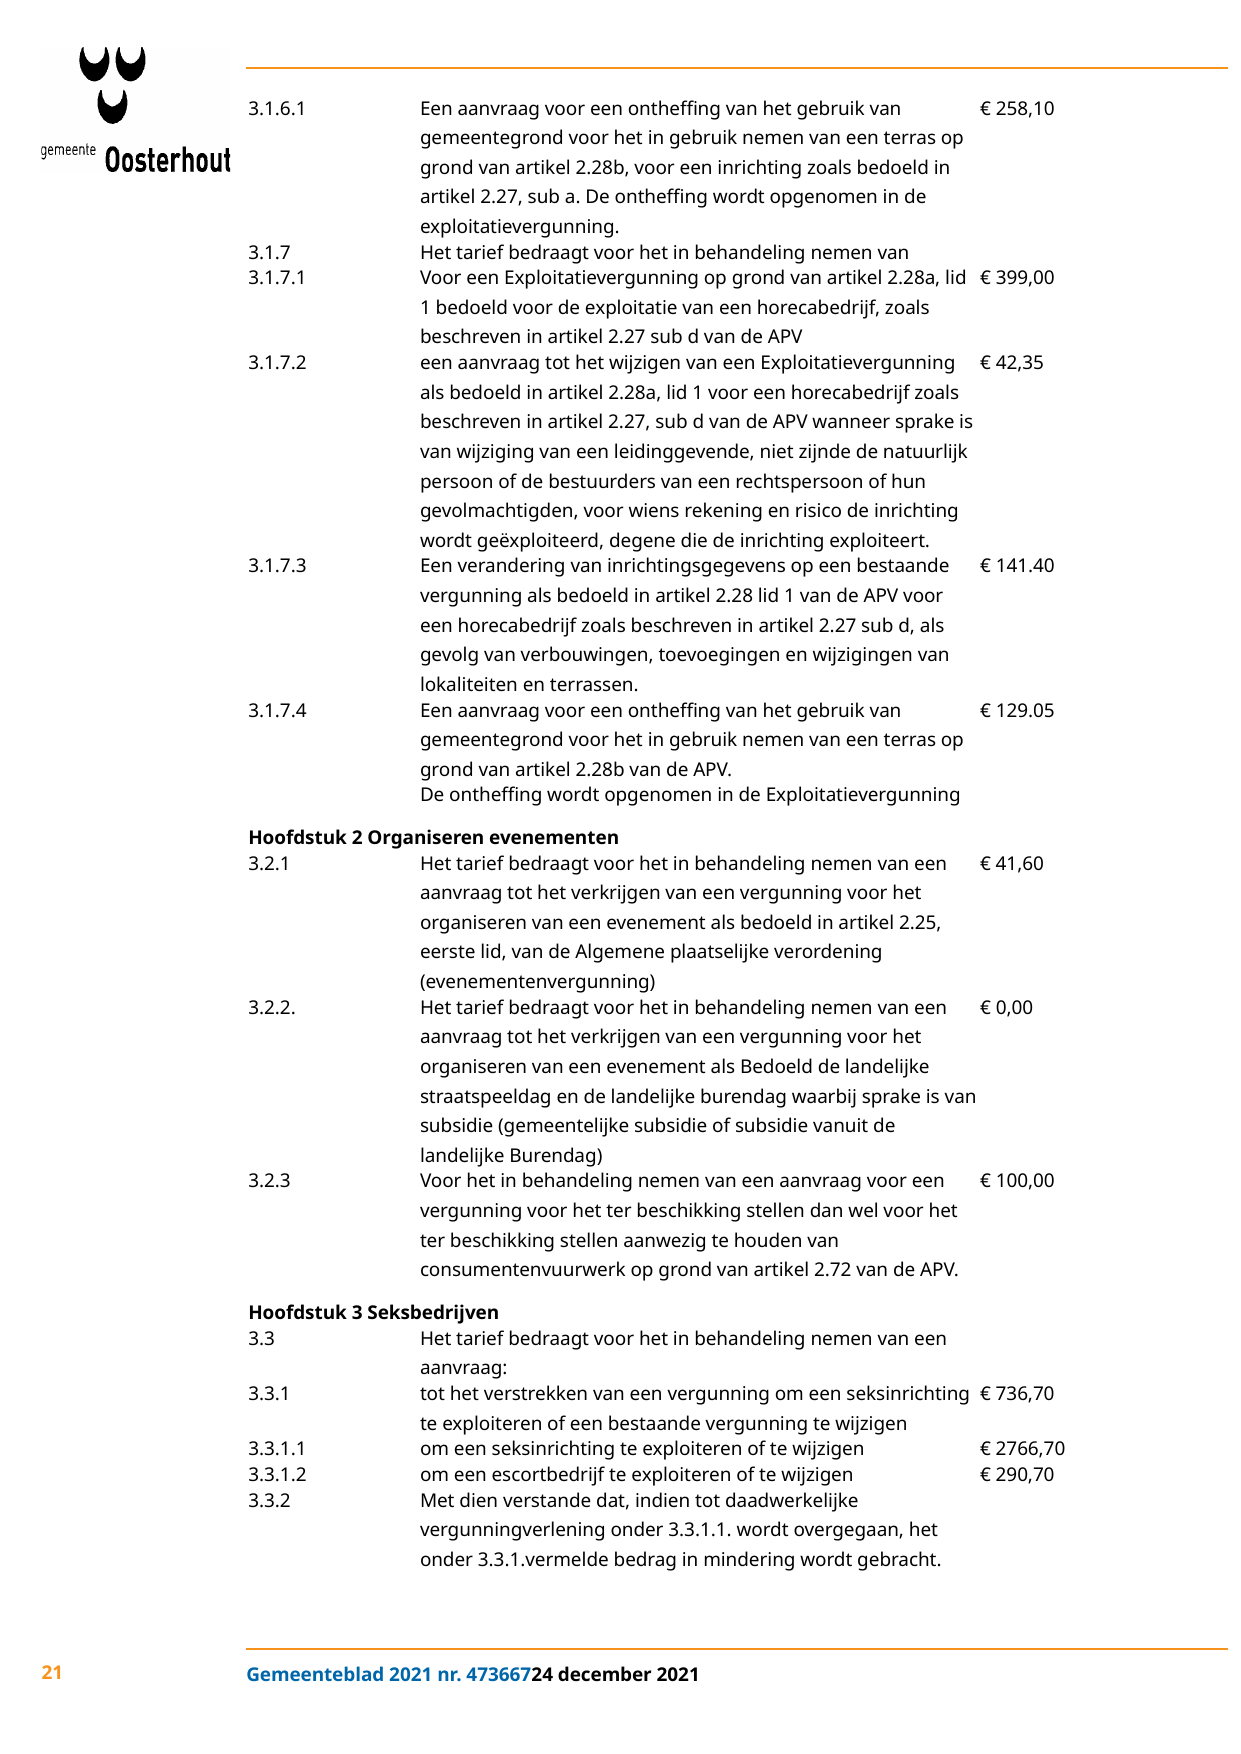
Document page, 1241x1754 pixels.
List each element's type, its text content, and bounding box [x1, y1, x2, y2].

table_cell € 129.05 [980, 697, 1152, 782]
table_cell [248, 782, 420, 807]
table_cell 3.1.7.1 [248, 265, 420, 349]
table_cell tot het verstrekken van een vergunning om een seksinrichting te exploiteren of een bestaande vergunning te wijzigen [420, 1380, 980, 1435]
table_cell 3.2.2. [248, 994, 420, 1168]
table_cell € 100,00 [980, 1168, 1152, 1282]
table_cell om een escortbedrijf te exploiteren of te wijzigen [420, 1461, 980, 1487]
table_cell 3.2.3 [248, 1168, 420, 1282]
table_cell 3.3.1 [248, 1380, 420, 1435]
table_cell Het tarief bedraagt voor het in behandeling nemen van een aanvraag tot het verkrijgen van een vergunning voor het organiseren van een evenement als Bedoeld de landelijke straatspeeldag en de landelijke burendag waarbij sprake is van subsidie (gemeentelijke subsidie of subsidie vanuit de landelijke Burendag) [420, 994, 980, 1168]
table_cell De ontheffing wordt opgenomen in de Exploitatievergunning [420, 782, 980, 807]
table_cell 3.3.2 [248, 1487, 420, 1572]
table_cell 3.1.7 [248, 239, 420, 264]
table_cell 3.3.1.1 [248, 1435, 420, 1461]
table_header 3.2.1 [248, 850, 420, 994]
table_cell € 141.40 [980, 553, 1152, 697]
table_cell [980, 239, 1152, 264]
table_cell € 399,00 [980, 265, 1152, 349]
table_cell Het tarief bedraagt voor het in behandeling nemen van [420, 239, 980, 264]
table_cell Voor een Exploitatievergunning op grond van artikel 2.28a, lid 1 bedoeld voor de exploitatie van een horecabedrijf, zoals beschreven in artikel 2.27 sub d van de APV [420, 265, 980, 349]
table_cell Een aanvraag voor een ontheffing van het gebruik van gemeentegrond voor het in gebruik nemen van een terras op grond van artikel 2.28b, voor een inrichting zoals bedoeld in artikel 2.27, sub a. De ontheffing wordt opgenomen in de exploitatievergunning. [420, 95, 980, 239]
table_cell [980, 1487, 1152, 1572]
table_cell Een aanvraag voor een ontheffing van het gebruik van gemeentegrond voor het in gebruik nemen van een terras op grond van artikel 2.28b van de APV. [420, 697, 980, 782]
table_cell € 2766,70 [980, 1435, 1152, 1461]
table_cell een aanvraag tot het wijzigen van een Exploitatievergunning als bedoeld in artikel 2.28a, lid 1 voor een horecabedrijf zoals beschreven in artikel 2.27, sub d van de APV wanneer sprake is van wijziging van een leidinggevende, niet zijnde de natuurlijk persoon of de bestuurders van een rechtspersoon of hun gevolmachtigden, voor wiens rekening en risico de inrichting wordt geëxploiteerd, degene die de inrichting exploiteert. [420, 350, 980, 553]
table_cell 3.1.7.4 [248, 697, 420, 782]
table_cell € 258,10 [980, 95, 1152, 239]
table_cell 3.1.6.1 [248, 95, 420, 239]
table_header € 41,60 [980, 850, 1152, 994]
table_cell Voor het in behandeling nemen van een aanvraag voor een vergunning voor het ter beschikking stellen dan wel voor het ter beschikking stellen aanwezig te houden van consumentenvuurwerk op grond van artikel 2.72 van de APV. [420, 1168, 980, 1282]
table_header [980, 1325, 1152, 1380]
table_cell € 290,70 [980, 1461, 1152, 1487]
table_cell 3.1.7.3 [248, 553, 420, 697]
table_header Het tarief bedraagt voor het in behandeling nemen van een aanvraag tot het verkrijgen van een vergunning voor het organiseren van een evenement als bedoeld in artikel 2.25, eerste lid, van de Algemene plaatselijke verordening (evenementenvergunning) [420, 850, 980, 994]
table_header 3.3 [248, 1325, 420, 1380]
table_cell Een verandering van inrichtingsgegevens op een bestaande vergunning als bedoeld in artikel 2.28 lid 1 van de APV voor een horecabedrijf zoals beschreven in artikel 2.27 sub d, als gevolg van verbouwingen, toevoegingen en wijzigingen van lokaliteiten en terrassen. [420, 553, 980, 697]
table_cell 3.3.1.2 [248, 1461, 420, 1487]
picture [41, 47, 231, 172]
table_cell om een seksinrichting te exploiteren of te wijzigen [420, 1435, 980, 1461]
table_cell Met dien verstande dat, indien tot daadwerkelijke vergunningverlening onder 3.3.1.1. wordt overgegaan, het onder 3.3.1.vermelde bedrag in mindering wordt gebracht. [420, 1487, 980, 1572]
table_cell € 0,00 [980, 994, 1152, 1168]
table_cell [980, 782, 1152, 807]
table_cell 3.1.7.2 [248, 350, 420, 553]
text Hoofdstuk 2 Organiseren evenementen [248, 824, 1152, 850]
table_cell € 736,70 [980, 1380, 1152, 1435]
table_header Het tarief bedraagt voor het in behandeling nemen van een aanvraag: [420, 1325, 980, 1380]
table_cell € 42,35 [980, 350, 1152, 553]
text Hoofdstuk 3 Seksbedrijven [248, 1299, 1152, 1325]
